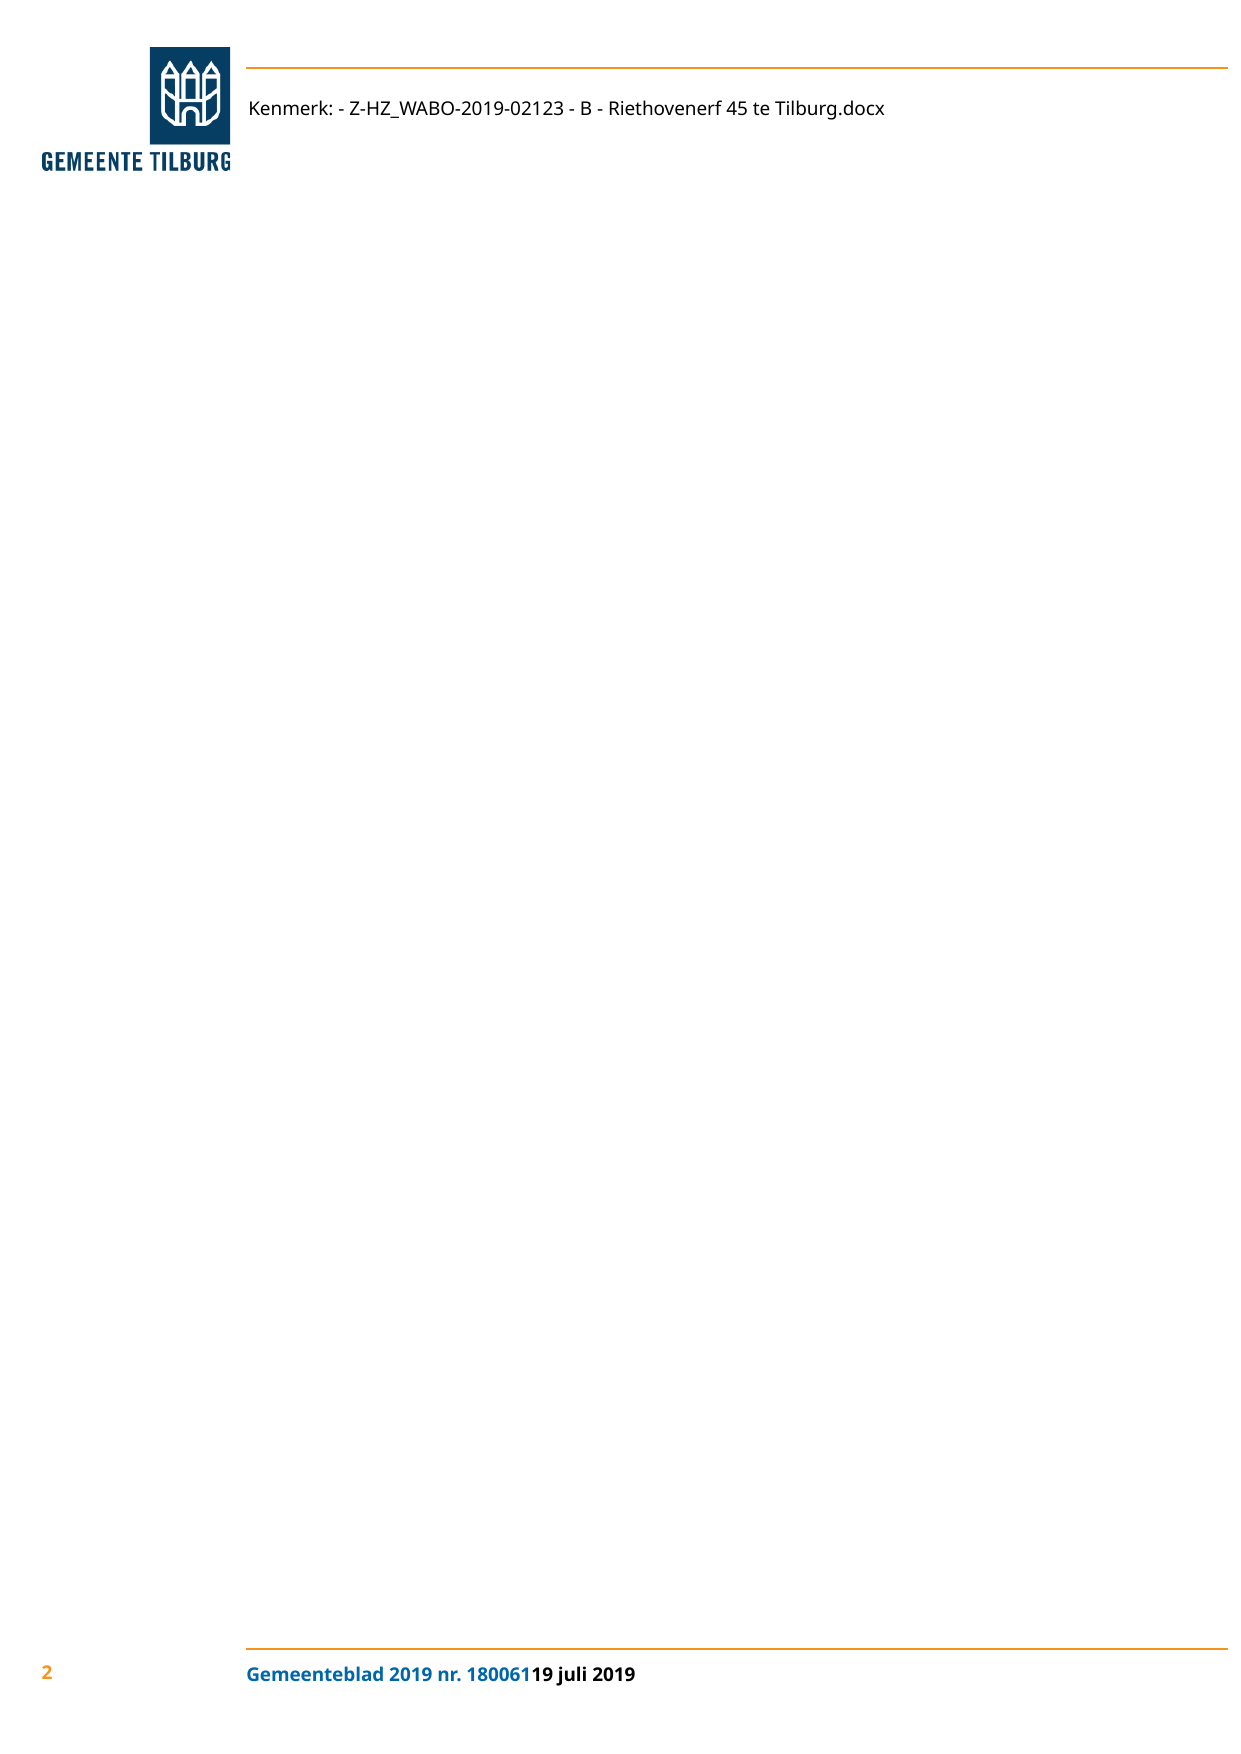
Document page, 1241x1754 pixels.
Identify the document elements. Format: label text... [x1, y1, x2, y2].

text Kenmerk: - Z-HZ_WABO-2019-02123 - B - Riethovenerf 45 te Tilburg.docx [248, 95, 1152, 121]
picture [41, 47, 231, 172]
